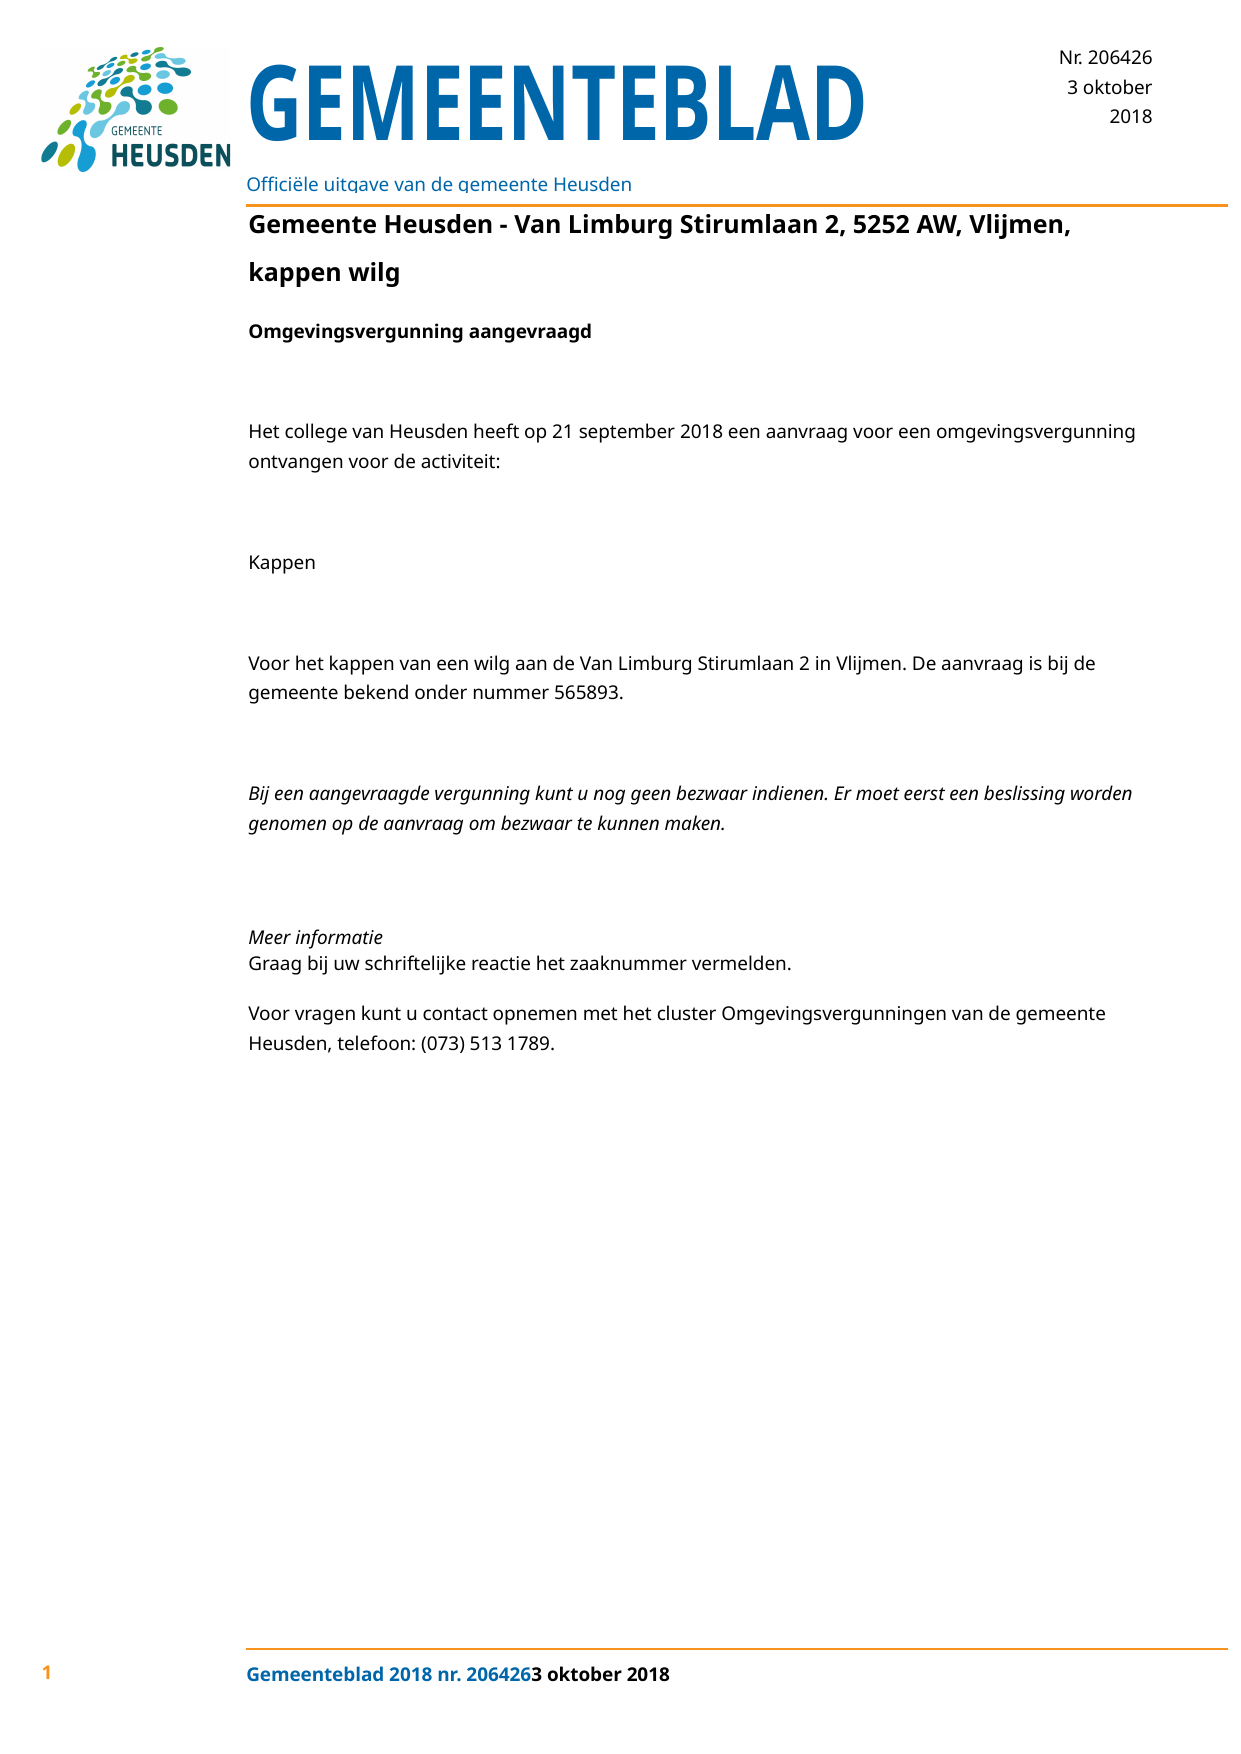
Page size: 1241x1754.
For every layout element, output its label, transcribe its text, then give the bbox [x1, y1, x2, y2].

text Kappen [248, 549, 1152, 575]
text Voor het kappen van een wilg aan de Van Limburg Stirumlaan 2 in Vlijmen. De aanvraag is bij de gemeente bekend onder nummer 565893. [248, 650, 1152, 705]
picture [41, 47, 231, 172]
text Bij een aangevraagde vergunning kunt u nog geen bezwaar indienen. Er moet eerst een beslissing worden genomen op de aanvraag om bezwaar te kunnen maken. [248, 780, 1152, 836]
text Graag bij uw schriftelijke reactie het zaaknummer vermelden. [248, 950, 1152, 976]
text Het college van Heusden heeft op 21 september 2018 een aanvraag voor een omgevingsvergunning ontvangen voor de activiteit: [248, 419, 1152, 474]
text Omgevingsvergunning aangevraagd [248, 318, 1152, 344]
text Voor vragen kunt u contact opnemen met het cluster Omgevingsvergunningen van de gemeente Heusden, telefoon: (073) 513 1789. [248, 1001, 1152, 1056]
text Gemeente Heusden - Van Limburg Stirumlaan 2, 5252 AW, Vlijmen, kappen wilg [248, 207, 1152, 288]
text Meer informatie [248, 924, 1152, 950]
